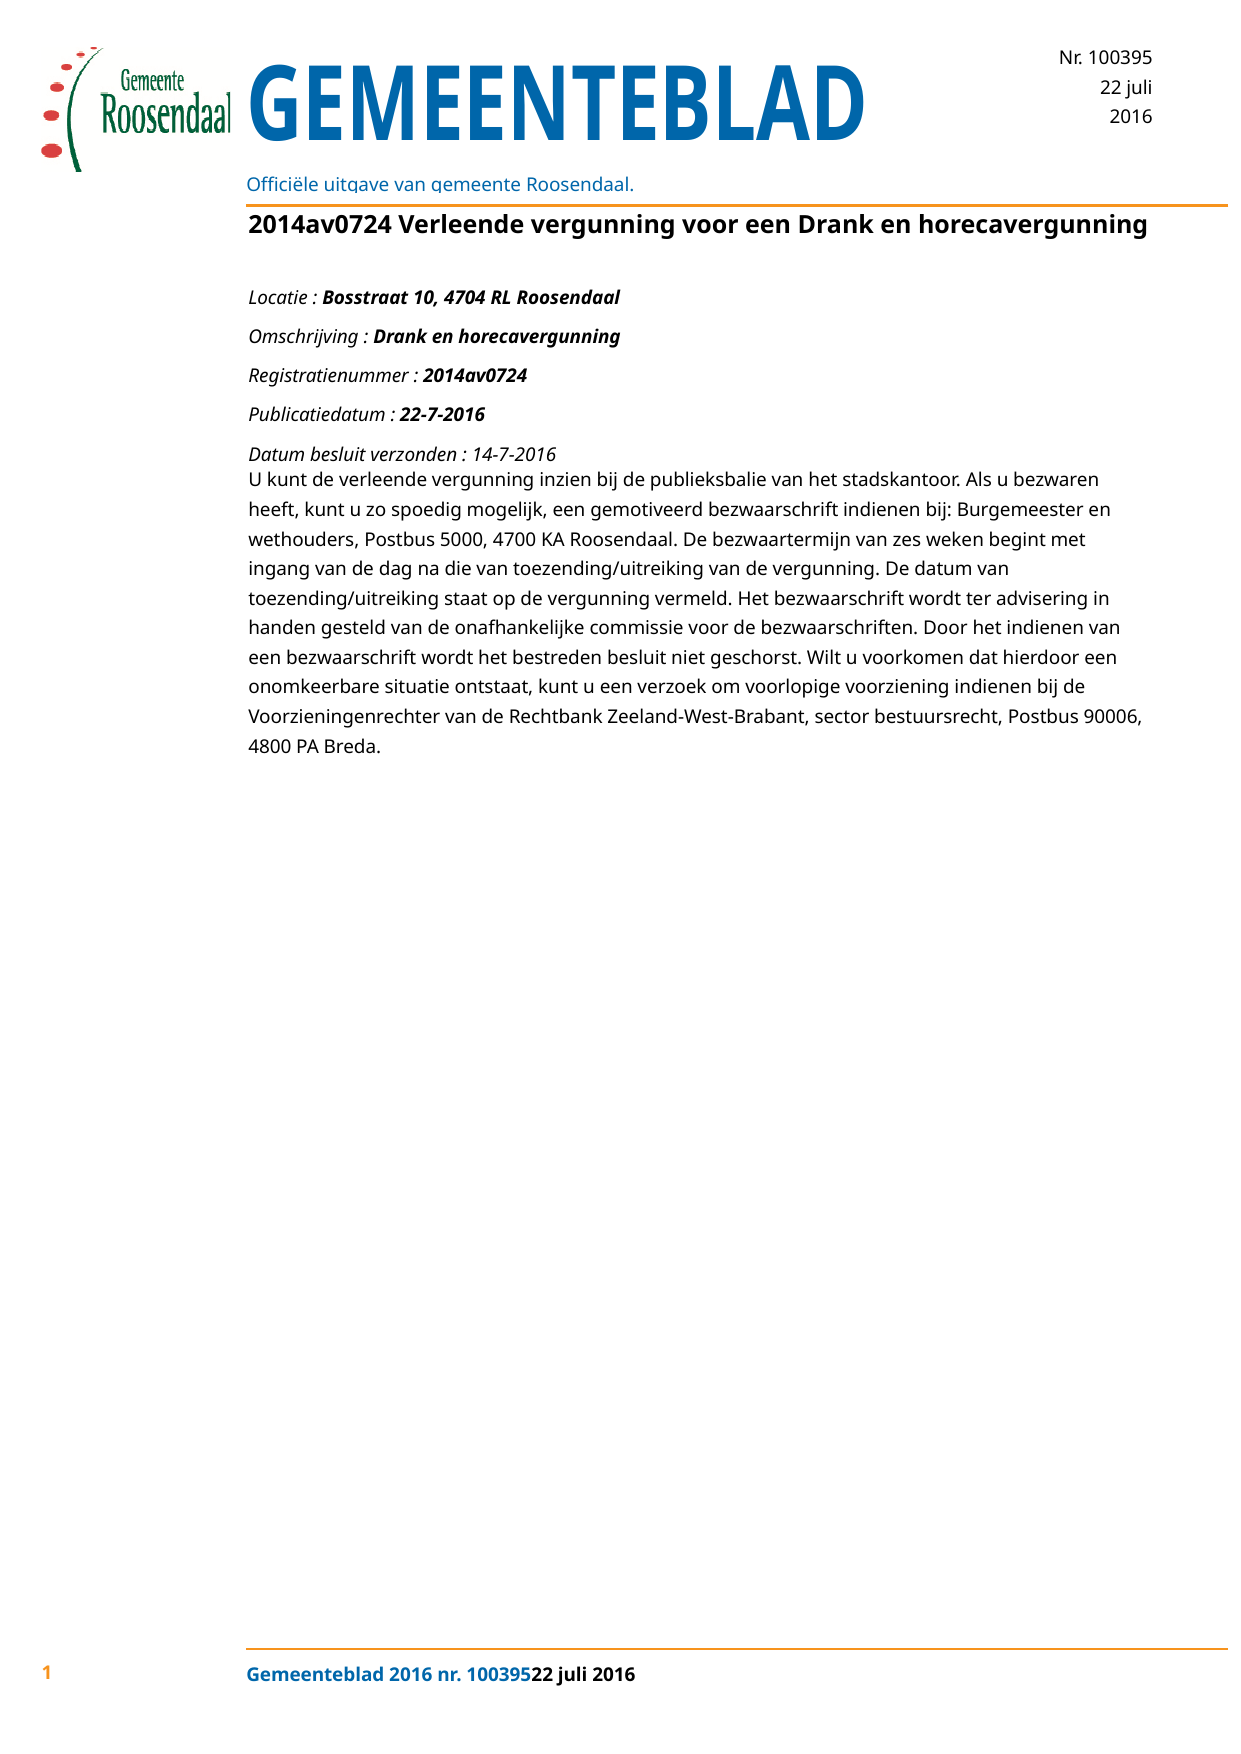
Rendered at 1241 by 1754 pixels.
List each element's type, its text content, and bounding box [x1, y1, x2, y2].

text 2014av0724 Verleende vergunning voor een Drank en horecavergunning [248, 207, 1152, 241]
text U kunt de verleende vergunning inzien bij de publieksbalie van het stadskantoor. Als u bezwaren heeft, kunt u zo spoedig mogelijk, een gemotiveerd bezwaarschrift indienen bij: Burgemeester en wethouders, Postbus 5000, 4700 KA Roosendaal. De bezwaartermijn van zes weken begint met ingang van de dag na die van toezending/uitreiking van de vergunning. De datum van toezending/uitreiking staat op de vergunning vermeld. Het bezwaarschrift wordt ter advisering in handen gesteld van de onafhankelijke commissie voor de bezwaarschriften. Door het indienen van een bezwaarschrift wordt het bestreden besluit niet geschorst. Wilt u voorkomen dat hierdoor een onomkeerbare situatie ontstaat, kunt u een verzoek om voorlopige voorziening indienen bij de Voorzieningenrechter van de Rechtbank Zeeland-West-Brabant, sector bestuursrecht, Postbus 90006, 4800 PA Breda. [248, 467, 1152, 759]
text Datum besluit verzonden : 14-7-2016 [248, 441, 1152, 467]
text Omschrijving : Drank en horecavergunning [248, 323, 1152, 349]
text Registratienummer : 2014av0724 [248, 362, 1152, 388]
text Publicatiedatum : 22-7-2016 [248, 402, 1152, 427]
text Locatie : Bosstraat 10, 4704 RL Roosendaal [248, 284, 1152, 309]
picture [41, 47, 231, 172]
